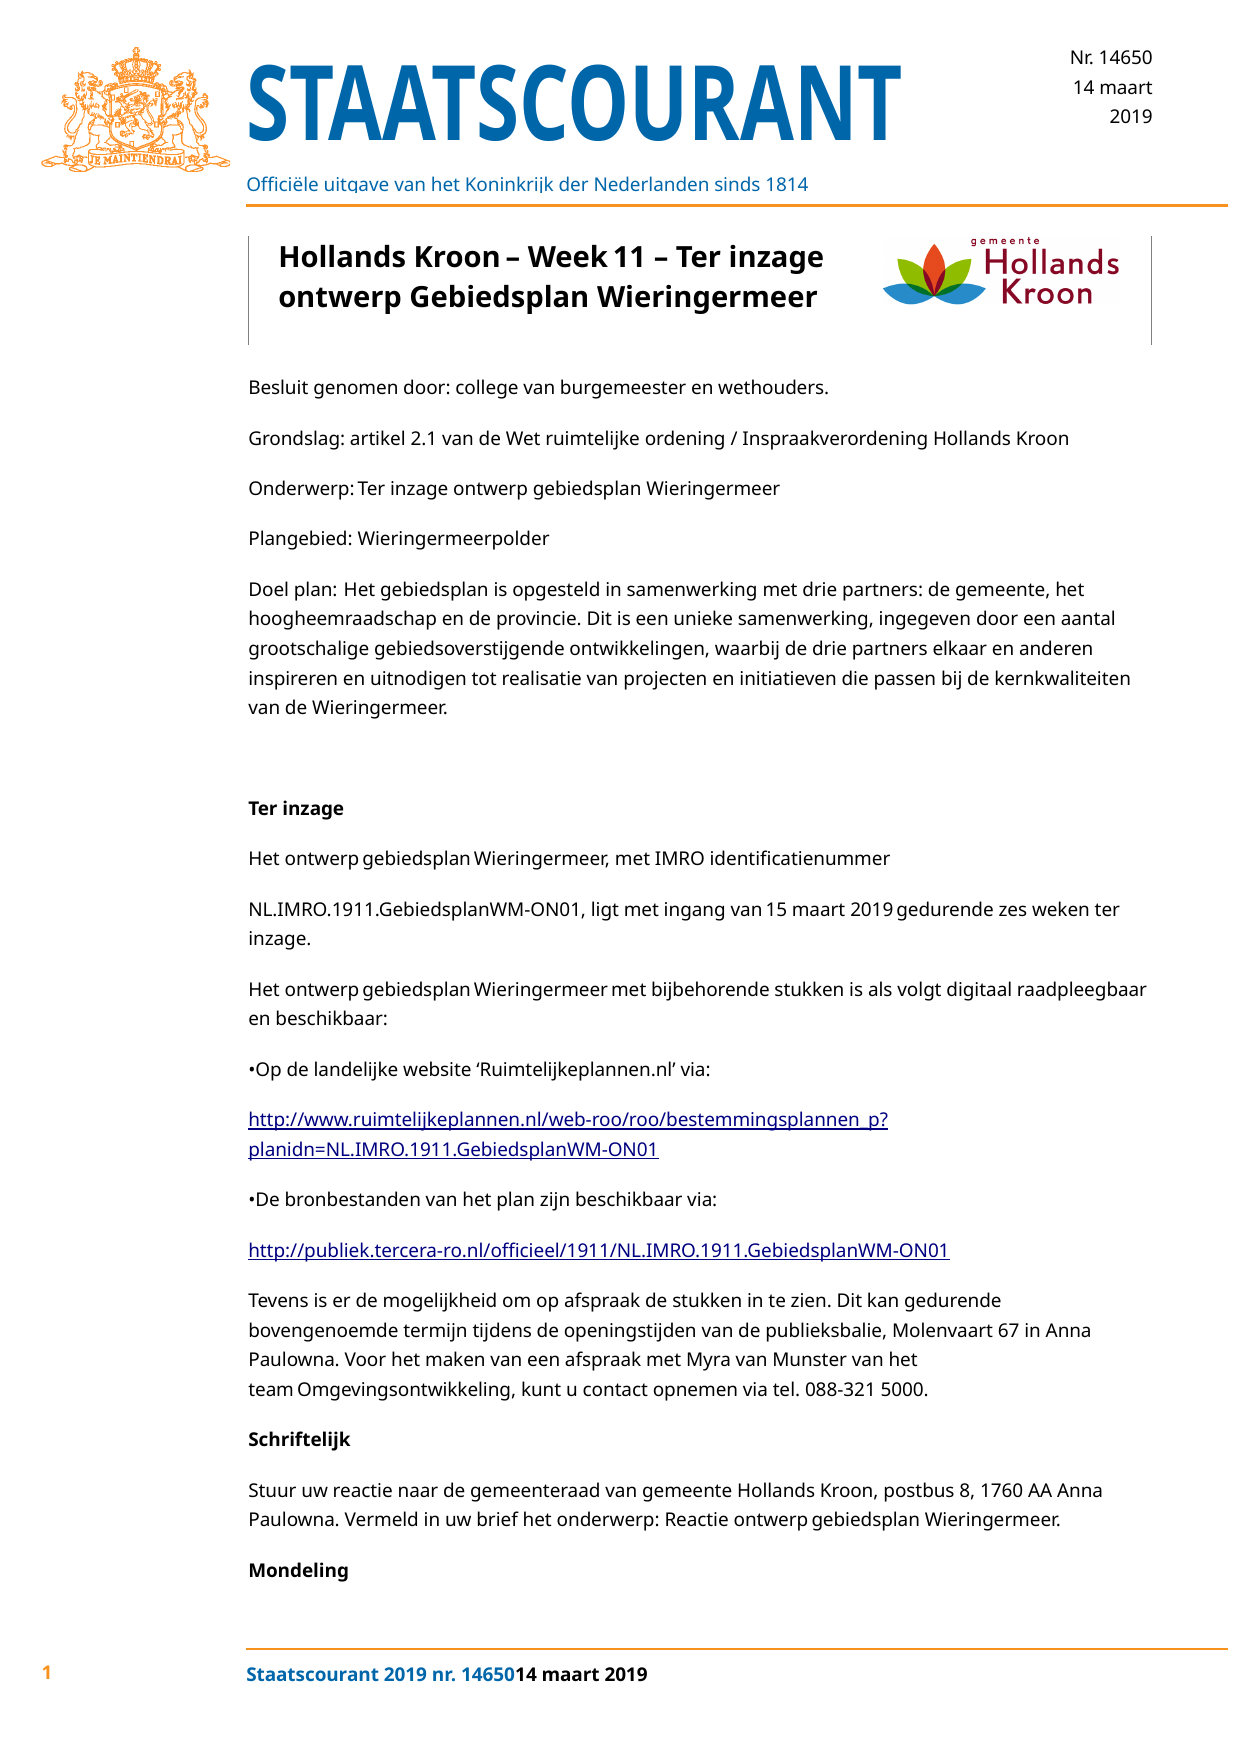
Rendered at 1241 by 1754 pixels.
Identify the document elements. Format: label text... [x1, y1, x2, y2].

text Stuur uw reactie naar de gemeenteraad van gemeente Hollands Kroon, postbus 8, 1760 AA Anna Paulowna. Vermeld in uw brief het onderwerp: Reactie ontwerp gebiedsplan Wieringermeer. [248, 1477, 1152, 1532]
text http://publiek.tercera-ro.nl/officieel/1911/NL.IMRO.1911.GebiedsplanWM-ON01 [248, 1237, 1152, 1262]
text •Op de landelijke website ‘Ruimtelijkeplannen.nl’ via: [248, 1056, 1152, 1082]
text Het ontwerp gebiedsplan Wieringermeer met bijbehorende stukken is als volgt digitaal raadpleegbaar en beschikbaar: [248, 976, 1152, 1031]
text http://www.ruimtelijkeplannen.nl/web-roo/roo/bestemmingsplannen_p?planidn=NL.IMRO.1911.GebiedsplanWM-ON01 [248, 1106, 1152, 1162]
text Schriftelijk [248, 1426, 1152, 1452]
picture [882, 236, 1119, 305]
table_header [850, 236, 1151, 345]
text Mondeling [248, 1557, 1152, 1582]
text Grondslag: artikel 2.1 van de Wet ruimtelijke ordening / Inspraakverordening Hollands Kroon [248, 425, 1152, 450]
text Het ontwerp gebiedsplan Wieringermeer, met IMRO identificatienummer [248, 846, 1152, 871]
table_header Hollands Kroon – Week 11 – Ter inzage ontwerp Gebiedsplan Wieringermeer [249, 236, 850, 345]
text Doel plan: Het gebiedsplan is opgesteld in samenwerking met drie partners: de gemeente, het hoogheemraadschap en de provincie. Dit is een unieke samenwerking, ingegeven door een aantal grootschalige gebiedsoverstijgende ontwikkelingen, waarbij de drie partners elkaar en anderen inspireren en uitnodigen tot realisatie van projecten en initiatieven die passen bij de kernkwaliteiten van de Wieringermeer. [248, 576, 1152, 720]
text NL.IMRO.1911.GebiedsplanWM-ON01, ligt met ingang van 15 maart 2019 gedurende zes weken ter inzage. [248, 896, 1152, 951]
text Tevens is er de mogelijkheid om op afspraak de stukken in te zien. Dit kan gedurende bovengenoemde termijn tijdens de openingstijden van de publieksbalie, Molenvaart 67 in Anna Paulowna. Voor het maken van een afspraak met Myra van Munster van het team Omgevingsontwikkeling, kunt u contact opnemen via tel. 088-321 5000. [248, 1287, 1152, 1402]
text Onderwerp: Ter inzage ontwerp gebiedsplan Wieringermeer [248, 475, 1152, 501]
text Besluit genomen door: college van burgemeester en wethouders. [248, 374, 1152, 400]
text Plangebied: Wieringermeerpolder [248, 526, 1152, 551]
text •De bronbestanden van het plan zijn beschikbaar via: [248, 1186, 1152, 1212]
text Ter inzage [248, 795, 1152, 821]
picture [41, 47, 231, 172]
